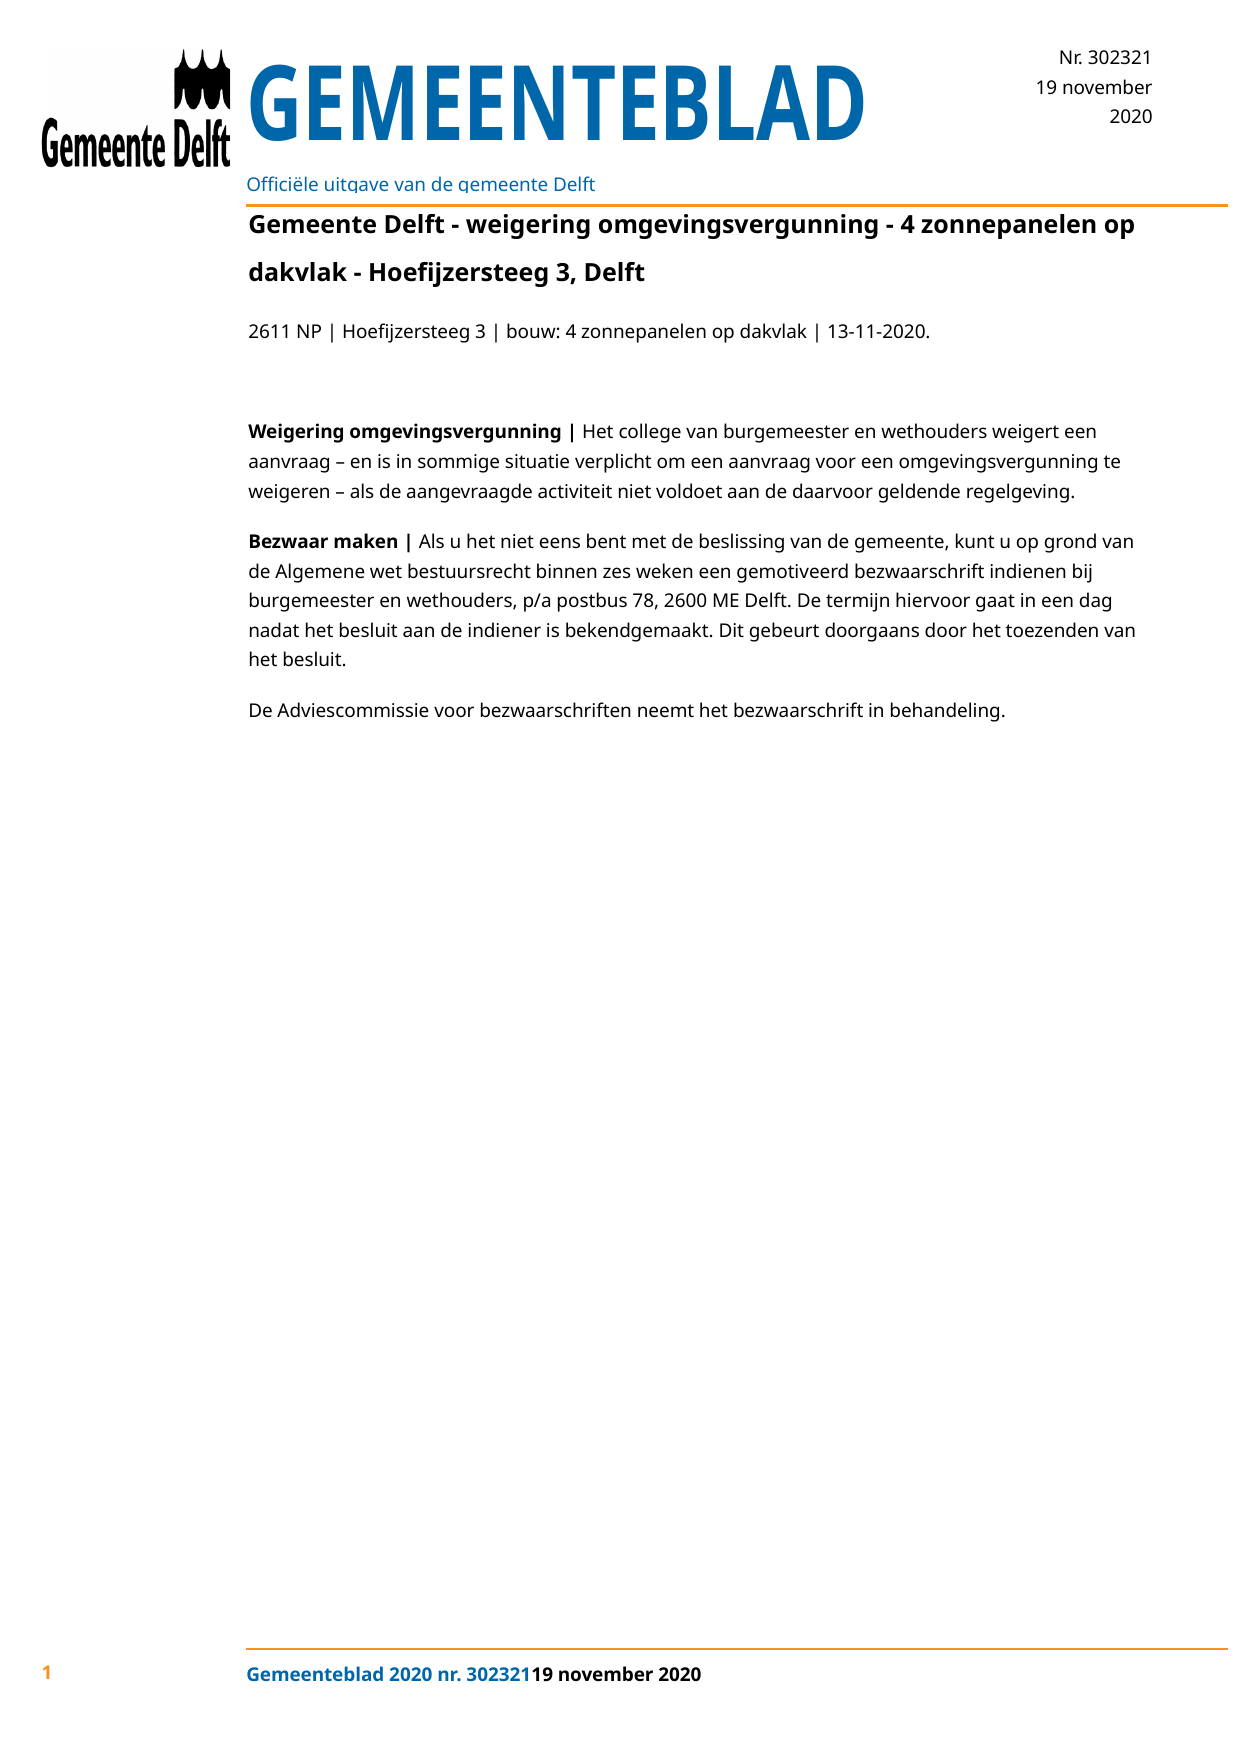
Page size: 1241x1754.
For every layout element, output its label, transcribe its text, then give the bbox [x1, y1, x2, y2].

picture [41, 47, 231, 172]
text Gemeente Delft - weigering omgevingsvergunning - 4 zonnepanelen op dakvlak - Hoefijzersteeg 3, Delft [248, 207, 1152, 288]
text Bezwaar maken | Als u het niet eens bent met de beslissing van de gemeente, kunt u op grond van de Algemene wet bestuursrecht binnen zes weken een gemotiveerd bezwaarschrift indienen bij burgemeester en wethouders, p/a postbus 78, 2600 ME Delft. De termijn hiervoor gaat in een dag nadat het besluit aan de indiener is bekendgemaakt. Dit gebeurt doorgaans door het toezenden van het besluit. [248, 528, 1152, 672]
text Weigering omgevingsvergunning | Het college van burgemeester en wethouders weigert een aanvraag – en is in sommige situatie verplicht om een aanvraag voor een omgevingsvergunning te weigeren – als de aangevraagde activiteit niet voldoet aan de daarvoor geldende regelgeving. [248, 419, 1152, 504]
text De Adviescommissie voor bezwaarschriften neemt het bezwaarschrift in behandeling. [248, 697, 1152, 723]
text 2611 NP | Hoefijzersteeg 3 | bouw: 4 zonnepanelen op dakvlak | 13-11-2020. [248, 318, 1152, 344]
